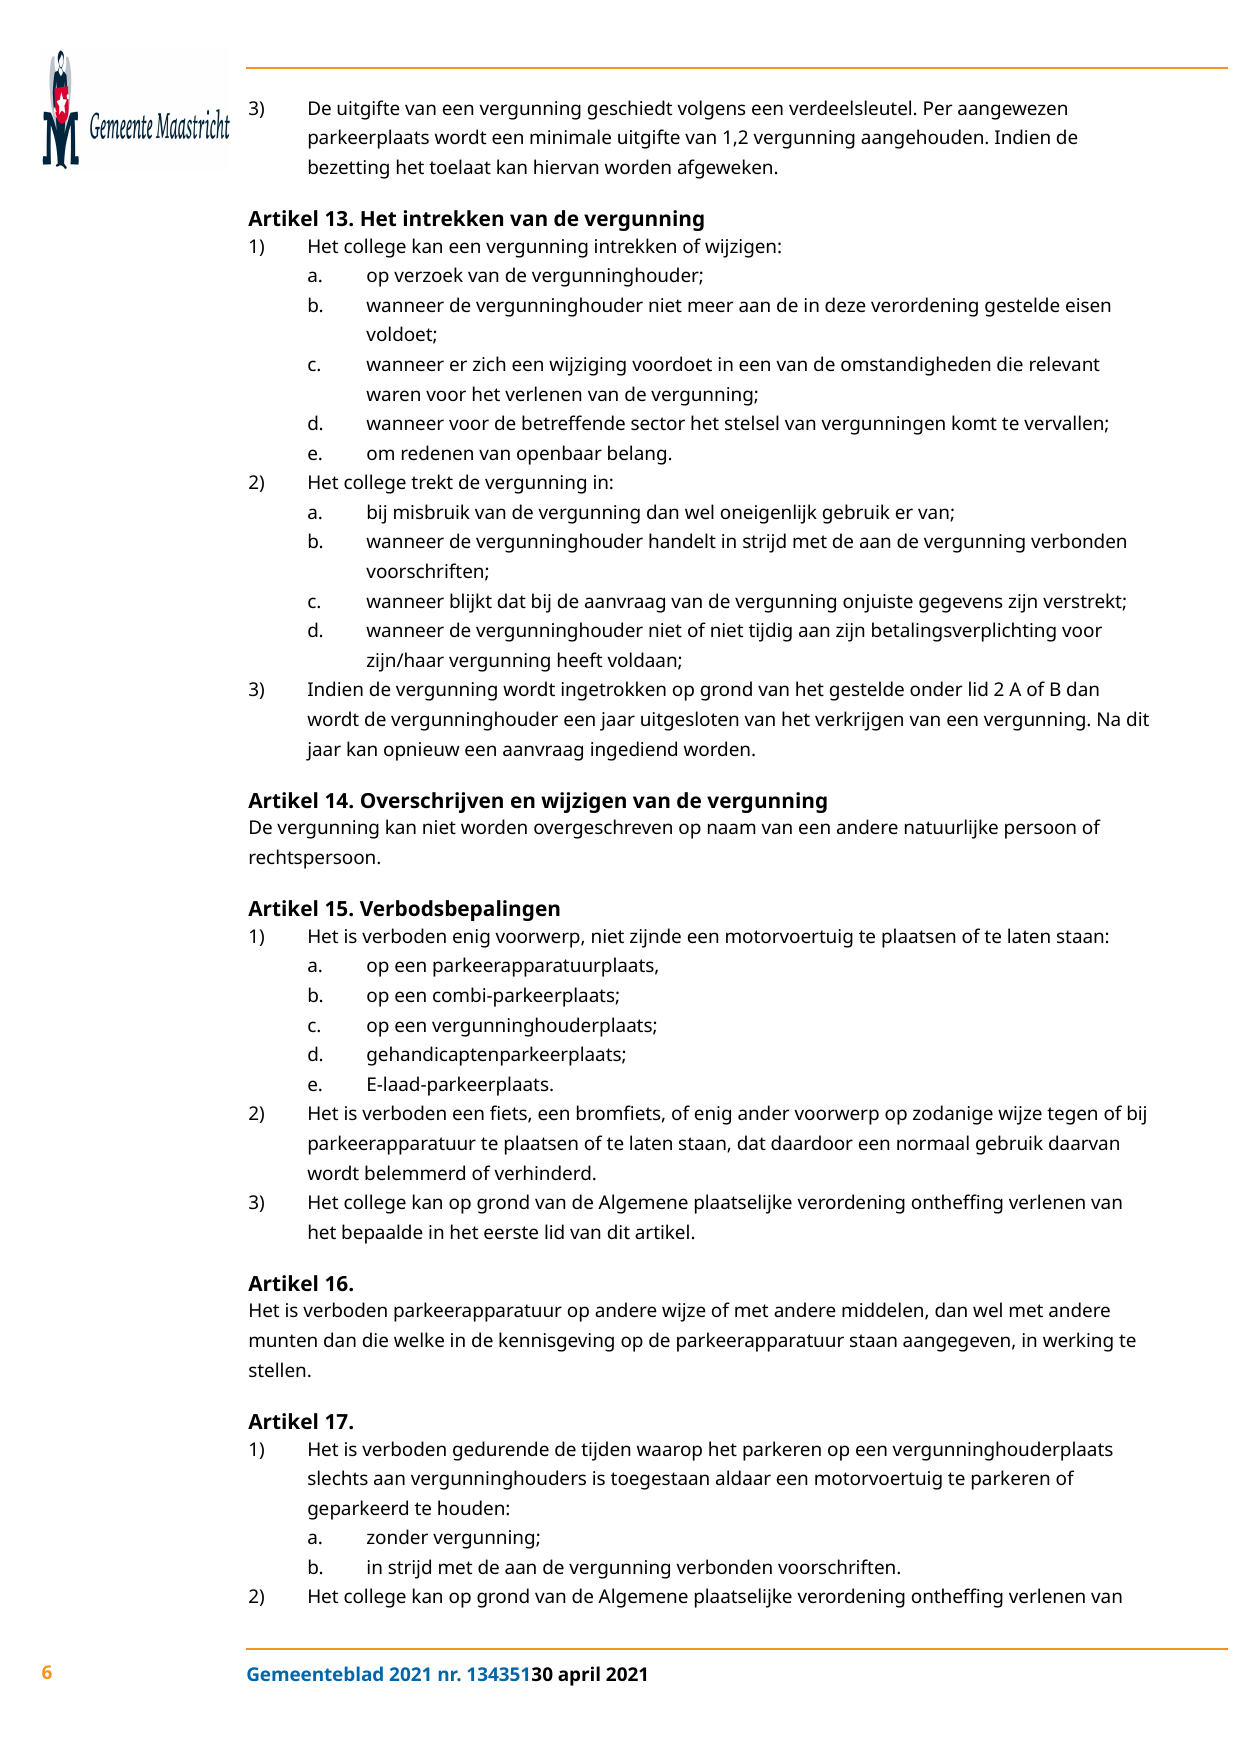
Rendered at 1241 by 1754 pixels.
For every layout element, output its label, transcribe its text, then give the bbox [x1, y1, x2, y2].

list Indien de vergunning wordt ingetrokken op grond van het gestelde onder lid 2 A of B dan wordt de vergunninghouder een jaar uitgesloten van het verkrijgen van een vergunning. Na dit jaar kan opnieuw een aanvraag ingediend worden. [248, 677, 1152, 761]
list op verzoek van de vergunninghouder; [307, 262, 1152, 288]
list op een parkeerapparatuurplaats, [307, 953, 1152, 978]
list Het college trekt de vergunning in: [248, 469, 1152, 495]
list op een combi-parkeerplaats; [307, 982, 1152, 1008]
list Het college kan op grond van de Algemene plaatselijke verordening ontheffing verlenen van [248, 1584, 1152, 1609]
list De uitgifte van een vergunning geschiedt volgens een verdeelsleutel. Per aangewezen parkeerplaats wordt een minimale uitgifte van 1,2 vergunning aangehouden. Indien de bezetting het toelaat kan hiervan worden afgeweken. [248, 95, 1152, 180]
text Artikel 16. [248, 1269, 1152, 1298]
text De vergunning kan niet worden overgeschreven op naam van een andere natuurlijke persoon of rechtspersoon. [248, 814, 1152, 870]
text Het is verboden parkeerapparatuur op andere wijze of met andere middelen, dan wel met andere munten dan die welke in de kennisgeving op de parkeerapparatuur staan aangegeven, in werking te stellen. [248, 1298, 1152, 1383]
list Het is verboden enig voorwerp, niet zijnde een motorvoertuig te plaatsen of te laten staan: [248, 923, 1152, 949]
list E-laad-parkeerplaats. [307, 1071, 1152, 1097]
list wanneer de vergunninghouder handelt in strijd met de aan de vergunning verbonden voorschriften; [307, 529, 1152, 584]
list om redenen van openbaar belang. [307, 440, 1152, 466]
list bij misbruik van de vergunning dan wel oneigenlijk gebruik er van; [307, 499, 1152, 525]
list wanneer er zich een wijziging voordoet in een van de omstandigheden die relevant waren voor het verlenen van de vergunning; [307, 351, 1152, 406]
list zonder vergunning; [307, 1524, 1152, 1550]
list Het is verboden gedurende de tijden waarop het parkeren op een vergunninghouderplaats slechts aan vergunninghouders is toegestaan aldaar een motorvoertuig te parkeren of geparkeerd te houden: [248, 1436, 1152, 1521]
list op een vergunninghouderplaats; [307, 1012, 1152, 1037]
text Artikel 15. Verbodsbepalingen [248, 894, 1152, 923]
list gehandicaptenparkeerplaats; [307, 1041, 1152, 1067]
text Artikel 17. [248, 1407, 1152, 1436]
list Het college kan een vergunning intrekken of wijzigen: [248, 233, 1152, 258]
list wanneer de vergunninghouder niet of niet tijdig aan zijn betalingsverplichting voor zijn/haar vergunning heeft voldaan; [307, 617, 1152, 673]
text Artikel 13. Het intrekken van de vergunning [248, 204, 1152, 233]
list wanneer blijkt dat bij de aanvraag van de vergunning onjuiste gegevens zijn verstrekt; [307, 588, 1152, 613]
list Het is verboden een fiets, een bromfiets, of enig ander voorwerp op zodanige wijze tegen of bij parkeerapparatuur te plaatsen of te laten staan, dat daardoor een normaal gebruik daarvan wordt belemmerd of verhinderd. [248, 1101, 1152, 1185]
list in strijd met de aan de vergunning verbonden voorschriften. [307, 1554, 1152, 1580]
list Het college kan op grond van de Algemene plaatselijke verordening ontheffing verlenen van het bepaalde in het eerste lid van dit artikel. [248, 1189, 1152, 1244]
picture [41, 47, 231, 172]
list wanneer de vergunninghouder niet meer aan de in deze verordening gestelde eisen voldoet; [307, 292, 1152, 347]
text Artikel 14. Overschrijven en wijzigen van de vergunning [248, 786, 1152, 814]
list wanneer voor de betreffende sector het stelsel van vergunningen komt te vervallen; [307, 410, 1152, 436]
